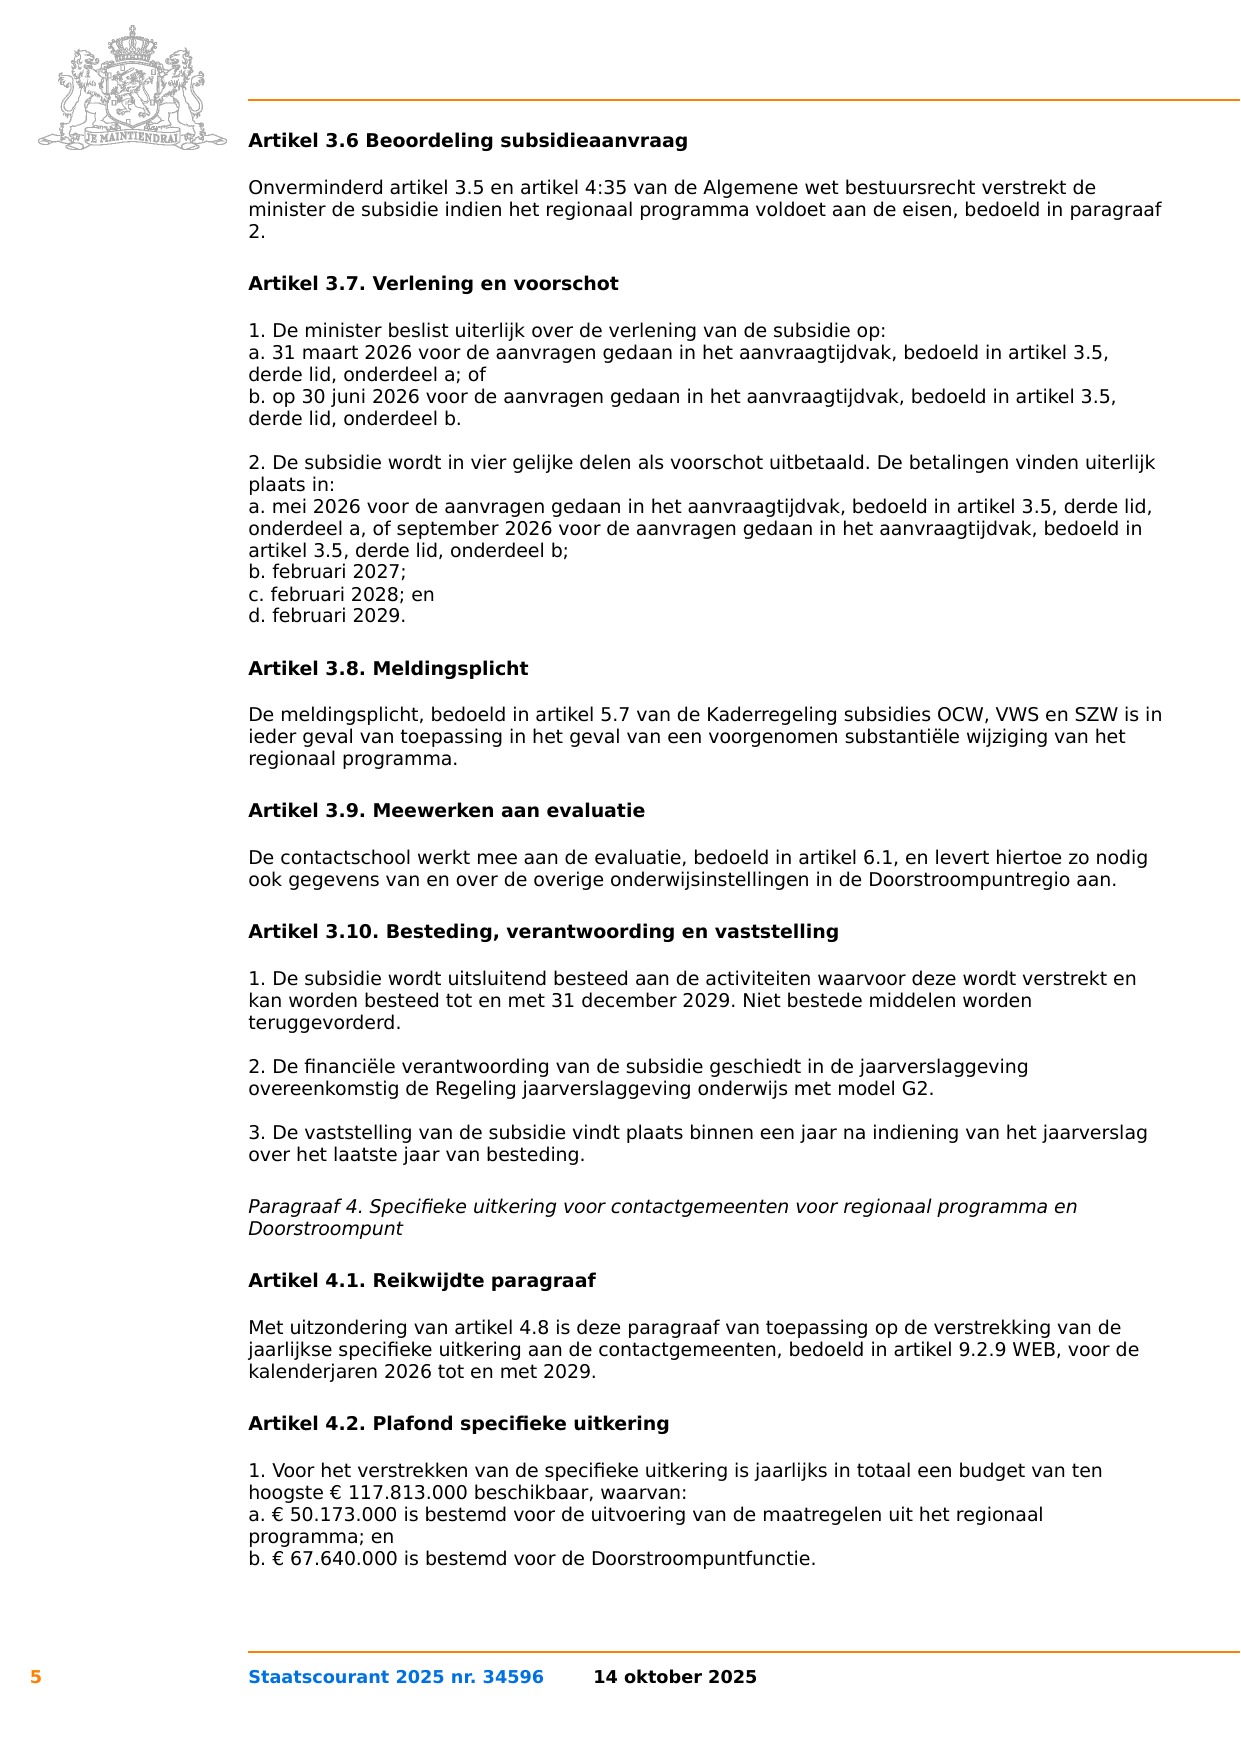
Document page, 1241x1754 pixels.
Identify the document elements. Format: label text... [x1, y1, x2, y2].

text Met uitzondering van artikel 4.8 is deze paragraaf van toepassing op de verstrekking van de jaarlijkse specifieke uitkering aan de contactgemeenten, bedoeld in artikel 9.2.9 WEB, voor de kalenderjaren 2026 tot en met 2029. [248, 1317, 1163, 1383]
text 1. De subsidie wordt uitsluitend besteed aan de activiteiten waarvoor deze wordt verstrekt en kan worden besteed tot en met 31 december 2029. Niet bestede middelen worden teruggevorderd. [248, 968, 1163, 1034]
subtitle Artikel 3.8. Meldingsplicht [248, 657, 1163, 679]
text 2. De financiële verantwoording van de subsidie geschiedt in de jaarverslaggeving overeenkomstig de Regeling jaarverslaggeving onderwijs met model G2. [248, 1056, 1163, 1100]
text b. € 67.640.000 is bestemd voor de Doorstroompuntfunctie. [248, 1548, 1163, 1569]
text b. op 30 juni 2026 voor de aanvragen gedaan in het aanvraagtijdvak, bedoeld in artikel 3.5, derde lid, onderdeel b. [248, 386, 1163, 430]
text 1. Voor het verstrekken van de specifieke uitkering is jaarlijks in totaal een budget van ten hoogste € 117.813.000 beschikbaar, waarvan: [248, 1460, 1163, 1504]
subtitle Artikel 3.6 Beoordeling subsidieaanvraag [248, 130, 1163, 152]
text a. mei 2026 voor de aanvragen gedaan in het aanvraagtijdvak, bedoeld in artikel 3.5, derde lid, onderdeel a, of september 2026 voor de aanvragen gedaan in het aanvraagtijdvak, bedoeld in artikel 3.5, derde lid, onderdeel b; [248, 496, 1163, 561]
text 1. De minister beslist uiterlijk over de verlening van de subsidie op: [248, 320, 1163, 342]
subtitle Artikel 3.10. Besteding, verantwoording en vaststelling [248, 921, 1163, 943]
text De meldingsplicht, bedoeld in artikel 5.7 van de Kaderregeling subsidies OCW, VWS en SZW is in ieder geval van toepassing in het geval van een voorgenomen substantiële wijziging van het regionaal programma. [248, 704, 1163, 770]
picture [38, 25, 227, 150]
text c. februari 2028; en [248, 583, 1163, 605]
text a. 31 maart 2026 voor de aanvragen gedaan in het aanvraagtijdvak, bedoeld in artikel 3.5, derde lid, onderdeel a; of [248, 342, 1163, 386]
subtitle Paragraaf 4. Specifieke uitkering voor contactgemeenten voor regionaal programma en Doorstroompunt [248, 1196, 1163, 1240]
text b. februari 2027; [248, 561, 1163, 583]
text Onverminderd artikel 3.5 en artikel 4:35 van de Algemene wet bestuursrecht verstrekt de minister de subsidie indien het regionaal programma voldoet aan de eisen, bedoeld in paragraaf 2. [248, 177, 1163, 243]
subtitle Artikel 3.9. Meewerken aan evaluatie [248, 800, 1163, 822]
text a. € 50.173.000 is bestemd voor de uitvoering van de maatregelen uit het regionaal programma; en [248, 1504, 1163, 1548]
text d. februari 2029. [248, 605, 1163, 627]
subtitle Artikel 3.7. Verlening en voorschot [248, 273, 1163, 295]
subtitle Artikel 4.2. Plafond specifieke uitkering [248, 1413, 1163, 1435]
text 3. De vaststelling van de subsidie vindt plaats binnen een jaar na indiening van het jaarverslag over het laatste jaar van besteding. [248, 1122, 1163, 1166]
text De contactschool werkt mee aan de evaluatie, bedoeld in artikel 6.1, en levert hiertoe zo nodig ook gegevens van en over de overige onderwijsinstellingen in de Doorstroompuntregio aan. [248, 847, 1163, 891]
subtitle Artikel 4.1. Reikwijdte paragraaf [248, 1270, 1163, 1292]
text 2. De subsidie wordt in vier gelijke delen als voorschot uitbetaald. De betalingen vinden uiterlijk plaats in: [248, 452, 1163, 496]
